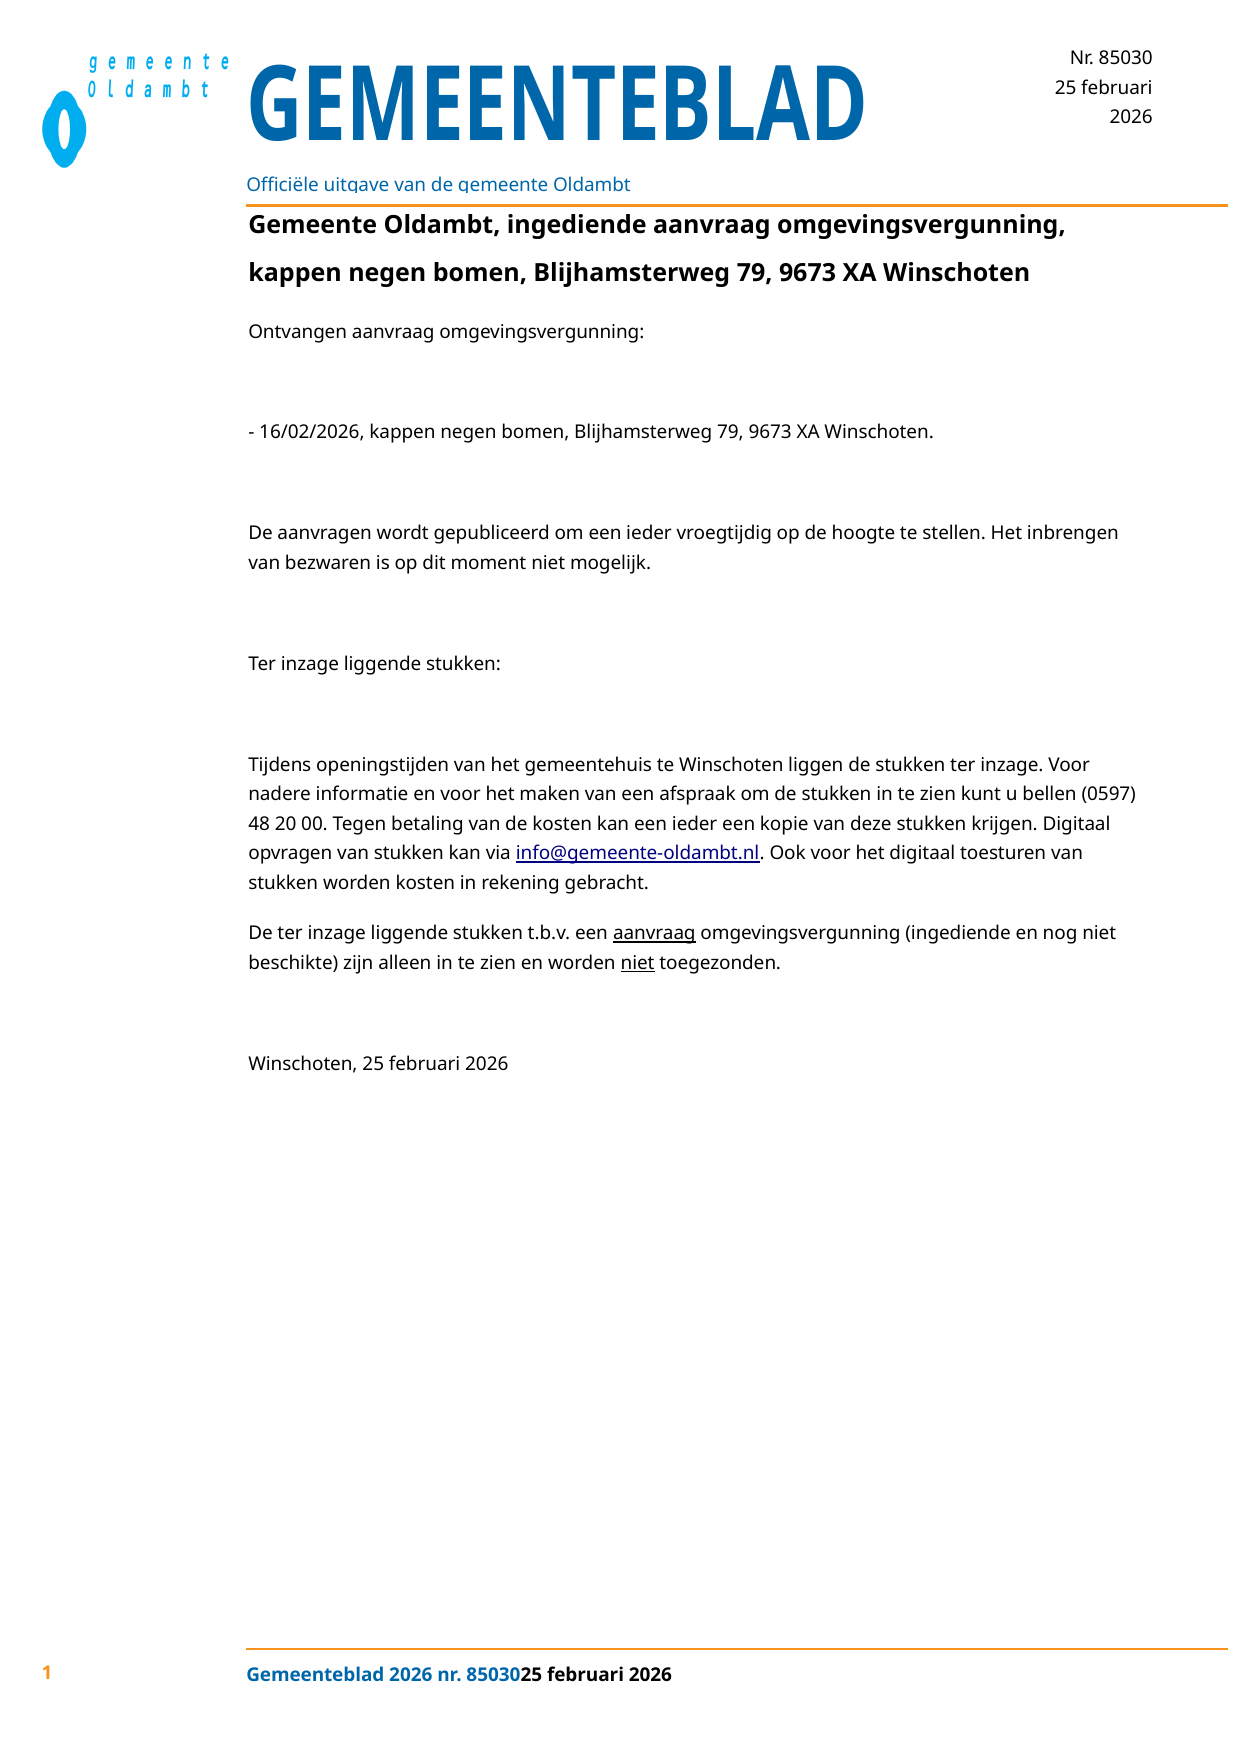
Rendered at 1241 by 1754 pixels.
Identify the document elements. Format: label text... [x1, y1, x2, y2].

text De aanvragen wordt gepubliceerd om een ieder vroegtijdig op de hoogte te stellen. Het inbrengen van bezwaren is op dit moment niet mogelijk. [248, 519, 1152, 575]
text - 16/02/2026, kappen negen bomen, Blijhamsterweg 79, 9673 XA Winschoten. [248, 419, 1152, 444]
text Ontvangen aanvraag omgevingsvergunning: [248, 318, 1152, 344]
text De ter inzage liggende stukken t.b.v. een aanvraag omgevingsvergunning (ingediende en nog niet beschikte) zijn alleen in te zien en worden niet toegezonden. [248, 919, 1152, 975]
text Gemeente Oldambt, ingediende aanvraag omgevingsvergunning, kappen negen bomen, Blijhamsterweg 79, 9673 XA Winschoten [248, 207, 1152, 288]
picture [41, 47, 231, 172]
text Tijdens openingstijden van het gemeentehuis te Winschoten liggen de stukken ter inzage. Voor nadere informatie en voor het maken van een afspraak om de stukken in te zien kunt u bellen (0597) 48 20 00. Tegen betaling van de kosten kan een ieder een kopie van deze stukken krijgen. Digitaal opvragen van stukken kan via info@gemeente-oldambt.nl. Ook voor het digitaal toesturen van stukken worden kosten in rekening gebracht. [248, 751, 1152, 895]
text Ter inzage liggende stukken: [248, 650, 1152, 676]
text Winschoten, 25 februari 2026 [248, 1050, 1152, 1076]
